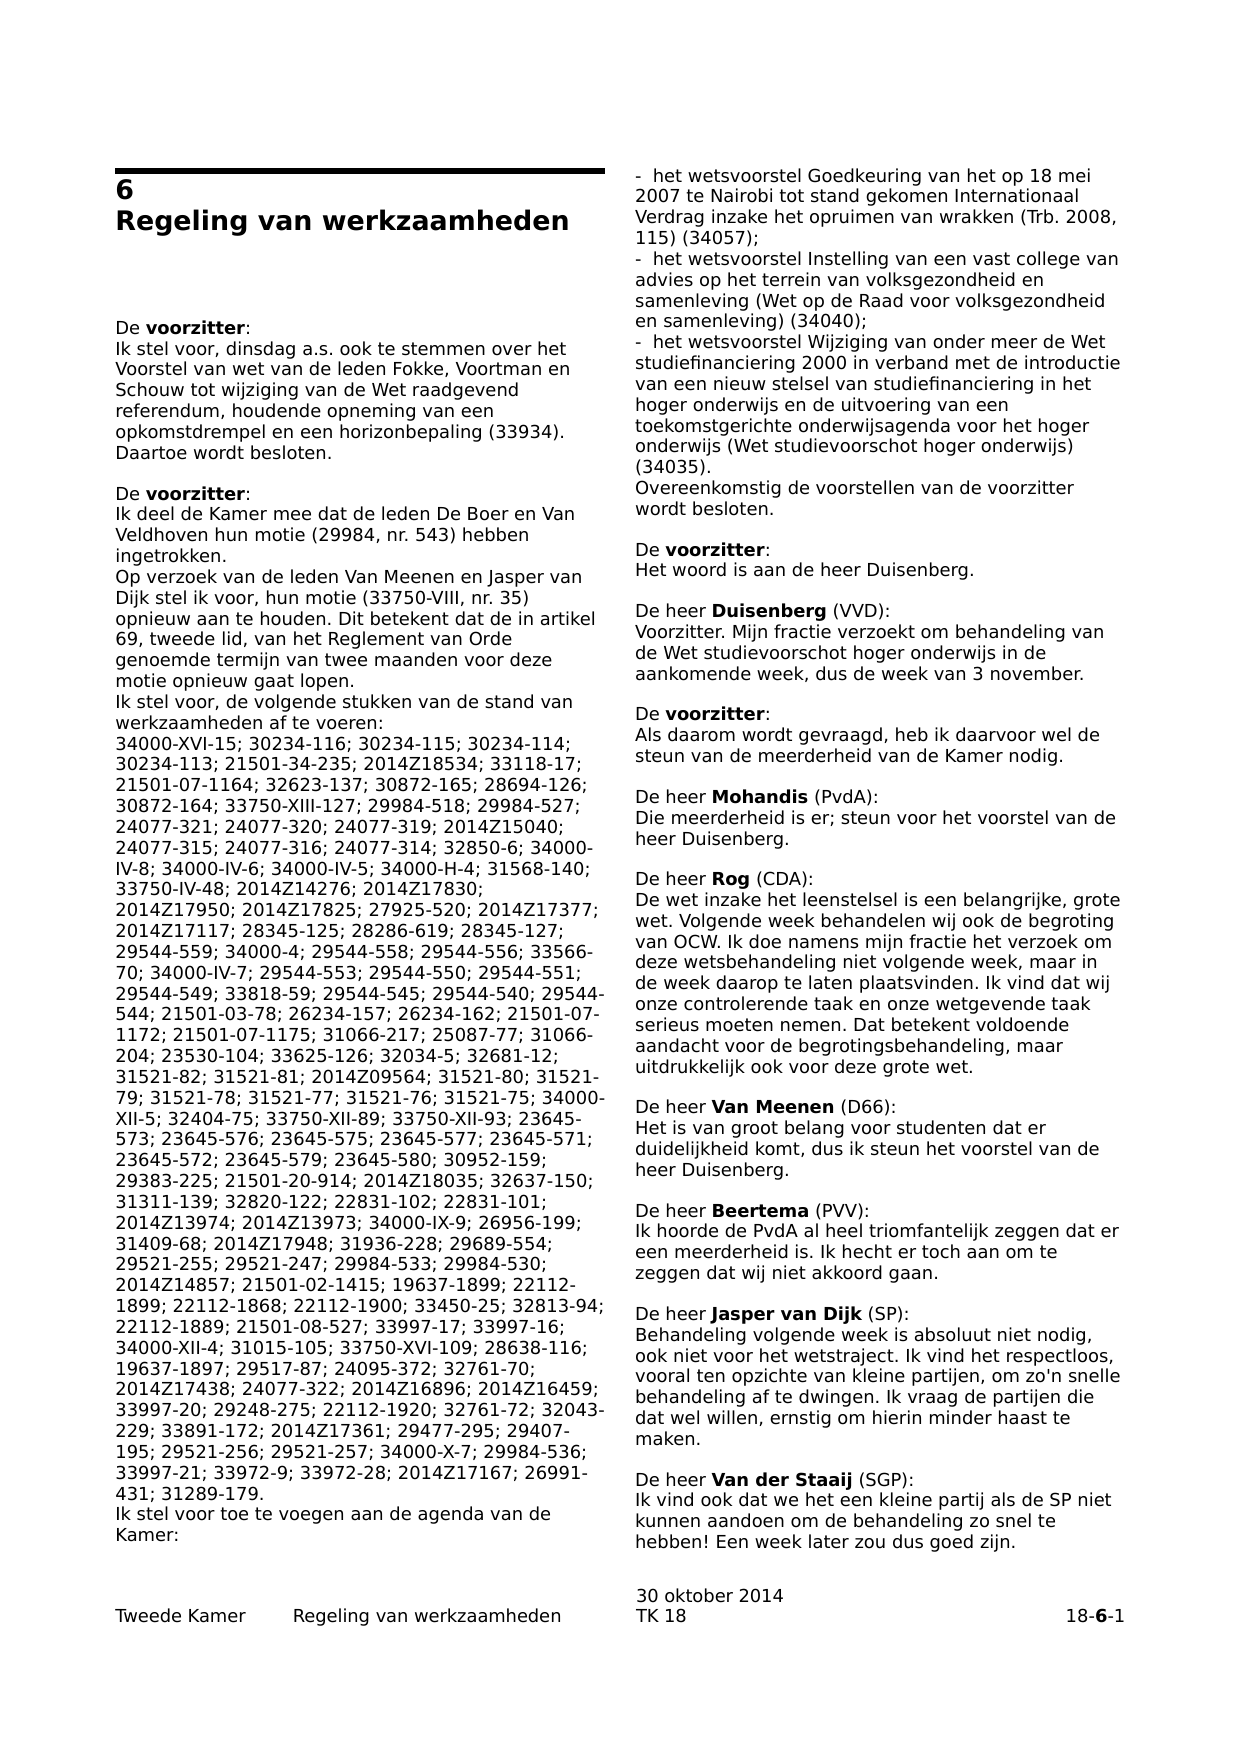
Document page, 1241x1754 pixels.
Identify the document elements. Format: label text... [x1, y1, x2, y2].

text De voorzitter: [635, 539, 1125, 560]
text Ik stel voor toe te voegen aan de agenda van de Kamer: [115, 1504, 605, 1546]
text De voorzitter: [115, 483, 605, 504]
text Die meerderheid is er; steun voor het voorstel van de heer Duisenberg. [635, 807, 1125, 849]
text Behandeling volgende week is absoluut niet nodig, ook niet voor het wetstraject. Ik vind het respectloos, vooral ten opzichte van kleine partijen, om zo'n snelle behandeling af te dwingen. Ik vraag de partijen die dat wel willen, ernstig om hierin minder haast te maken. [635, 1324, 1125, 1449]
text Ik stel voor, dinsdag a.s. ook te stemmen over het Voorstel van wet van de leden Fokke, Voortman en Schouw tot wijziging van de Wet raadgevend referendum, houdende opneming van een opkomstdrempel en een horizonbepaling (33934). [115, 338, 605, 442]
text Voorzitter. Mijn fractie verzoekt om behandeling van de Wet studievoorschot hoger onderwijs in de aankomende week, dus de week van 3 november. [635, 622, 1125, 684]
text De wet inzake het leenstelsel is een belangrijke, grote wet. Volgende week behandelen wij ook de begroting van OCW. Ik doe namens mijn fractie het verzoek om deze wetsbehandeling niet volgende week, maar in de week daarop te laten plaatsvinden. Ik vind dat wij onze controlerende taak en onze wetgevende taak serieus moeten nemen. Dat betekent voldoende aandacht voor de begrotingsbehandeling, maar uitdrukkelijk ook voor deze grote wet. [635, 890, 1125, 1077]
text De heer Duisenberg (VVD): [635, 601, 1125, 622]
text Op verzoek van de leden Van Meenen en Jasper van Dijk stel ik voor, hun motie (33750-VIII, nr. 35) opnieuw aan te houden. Dit betekent dat de in artikel 69, tweede lid, van het Reglement van Orde genoemde termijn van twee maanden voor deze motie opnieuw gaat lopen. [115, 567, 605, 692]
text De heer Beertema (PVV): [635, 1201, 1125, 1221]
text De heer Van der Staaij (SGP): [635, 1469, 1125, 1490]
text Als daarom wordt gevraagd, heb ik daarvoor wel de steun van de meerderheid van de Kamer nodig. [635, 725, 1125, 767]
text De heer Mohandis (PvdA): [635, 787, 1125, 807]
title 6 Regeling van werkzaamheden [115, 174, 605, 237]
text De heer Rog (CDA): [635, 869, 1125, 890]
text Het woord is aan de heer Duisenberg. [635, 560, 1125, 581]
text Het is van groot belang voor studenten dat er duidelijkheid komt, dus ik steun het voorstel van de heer Duisenberg. [635, 1118, 1125, 1181]
text De heer Jasper van Dijk (SP): [635, 1304, 1125, 1324]
text 34000-XVI-15; 30234-116; 30234-115; 30234-114; 30234-113; 21501-34-235; 2014Z18534; 33118-17; 21501-07-1164; 32623-137; 30872-165; 28694-126; 30872-164; 33750-XIII-127; 29984-518; 29984-527; 24077-321; 24077-320; 24077-319; 2014Z15040; 24077-315; 24077-316; 24077-314; 32850-6; 34000-IV-8; 34000-IV-6; 34000-IV-5; 34000-H-4; 31568-140; 33750-IV-48; 2014Z14276; 2014Z17830; 2014Z17950; 2014Z17825; 27925-520; 2014Z17377; 2014Z17117; 28345-125; 28286-619; 28345-127; 29544-559; 34000-4; 29544-558; 29544-556; 33566-70; 34000-IV-7; 29544-553; 29544-550; 29544-551; 29544-549; 33818-59; 29544-545; 29544-540; 29544-544; 21501-03-78; 26234-157; 26234-162; 21501-07-1172; 21501-07-1175; 31066-217; 25087-77; 31066-204; 23530-104; 33625-126; 32034-5; 32681-12; 31521-82; 31521-81; 2014Z09564; 31521-80; 31521-79; 31521-78; 31521-77; 31521-76; 31521-75; 34000-XII-5; 32404-75; 33750-XII-89; 33750-XII-93; 23645-573; 23645-576; 23645-575; 23645-577; 23645-571; 23645-572; 23645-579; 23645-580; 30952-159; 29383-225; 21501-20-914; 2014Z18035; 32637-150; 31311-139; 32820-122; 22831-102; 22831-101; 2014Z13974; 2014Z13973; 34000-IX-9; 26956-199; 31409-68; 2014Z17948; 31936-228; 29689-554; 29521-255; 29521-247; 29984-533; 29984-530; 2014Z14857; 21501-02-1415; 19637-1899; 22112-1899; 22112-1868; 22112-1900; 33450-25; 32813-94; 22112-1889; 21501-08-527; 33997-17; 33997-16; 34000-XII-4; 31015-105; 33750-XVI-109; 28638-116; 19637-1897; 29517-87; 24095-372; 32761-70; 2014Z17438; 24077-322; 2014Z16896; 2014Z16459; 33997-20; 29248-275; 22112-1920; 32761-72; 32043-229; 33891-172; 2014Z17361; 29477-295; 29407-195; 29521-256; 29521-257; 34000-X-7; 29984-536; 33997-21; 33972-9; 33972-28; 2014Z17167; 26991-431; 31289-179. [115, 733, 605, 1504]
text De voorzitter: [115, 318, 605, 338]
text Daartoe wordt besloten. [115, 442, 605, 463]
text Overeenkomstig de voorstellen van de voorzitter wordt besloten. [635, 478, 1125, 519]
text Ik vind ook dat we het een kleine partij als de SP niet kunnen aandoen om de behandeling zo snel te hebben! Een week later zou dus goed zijn. [635, 1490, 1125, 1553]
text De heer Van Meenen (D66): [635, 1097, 1125, 1118]
list het wetsvoorstel Instelling van een vast college van advies op het terrein van volksgezondheid en samenleving (Wet op de Raad voor volksgezondheid en samenleving) (34040); [635, 249, 1125, 332]
list het wetsvoorstel Goedkeuring van het op 18 mei 2007 te Nairobi tot stand gekomen Internationaal Verdrag inzake het opruimen van wrakken (Trb. 2008, 115) (34057); [635, 165, 1125, 249]
text De voorzitter: [635, 704, 1125, 725]
text Ik deel de Kamer mee dat de leden De Boer en Van Veldhoven hun motie (29984, nr. 543) hebben ingetrokken. [115, 504, 605, 567]
text Ik stel voor, de volgende stukken van de stand van werkzaamheden af te voeren: [115, 692, 605, 733]
list het wetsvoorstel Wijziging van onder meer de Wet studiefinanciering 2000 in verband met de introductie van een nieuw stelsel van studiefinanciering in het hoger onderwijs en de uitvoering van een toekomstgerichte onderwijsagenda voor het hoger onderwijs (Wet studievoorschot hoger onderwijs) (34035). [635, 332, 1125, 478]
text Ik hoorde de PvdA al heel triomfantelijk zeggen dat er een meerderheid is. Ik hecht er toch aan om te zeggen dat wij niet akkoord gaan. [635, 1221, 1125, 1284]
